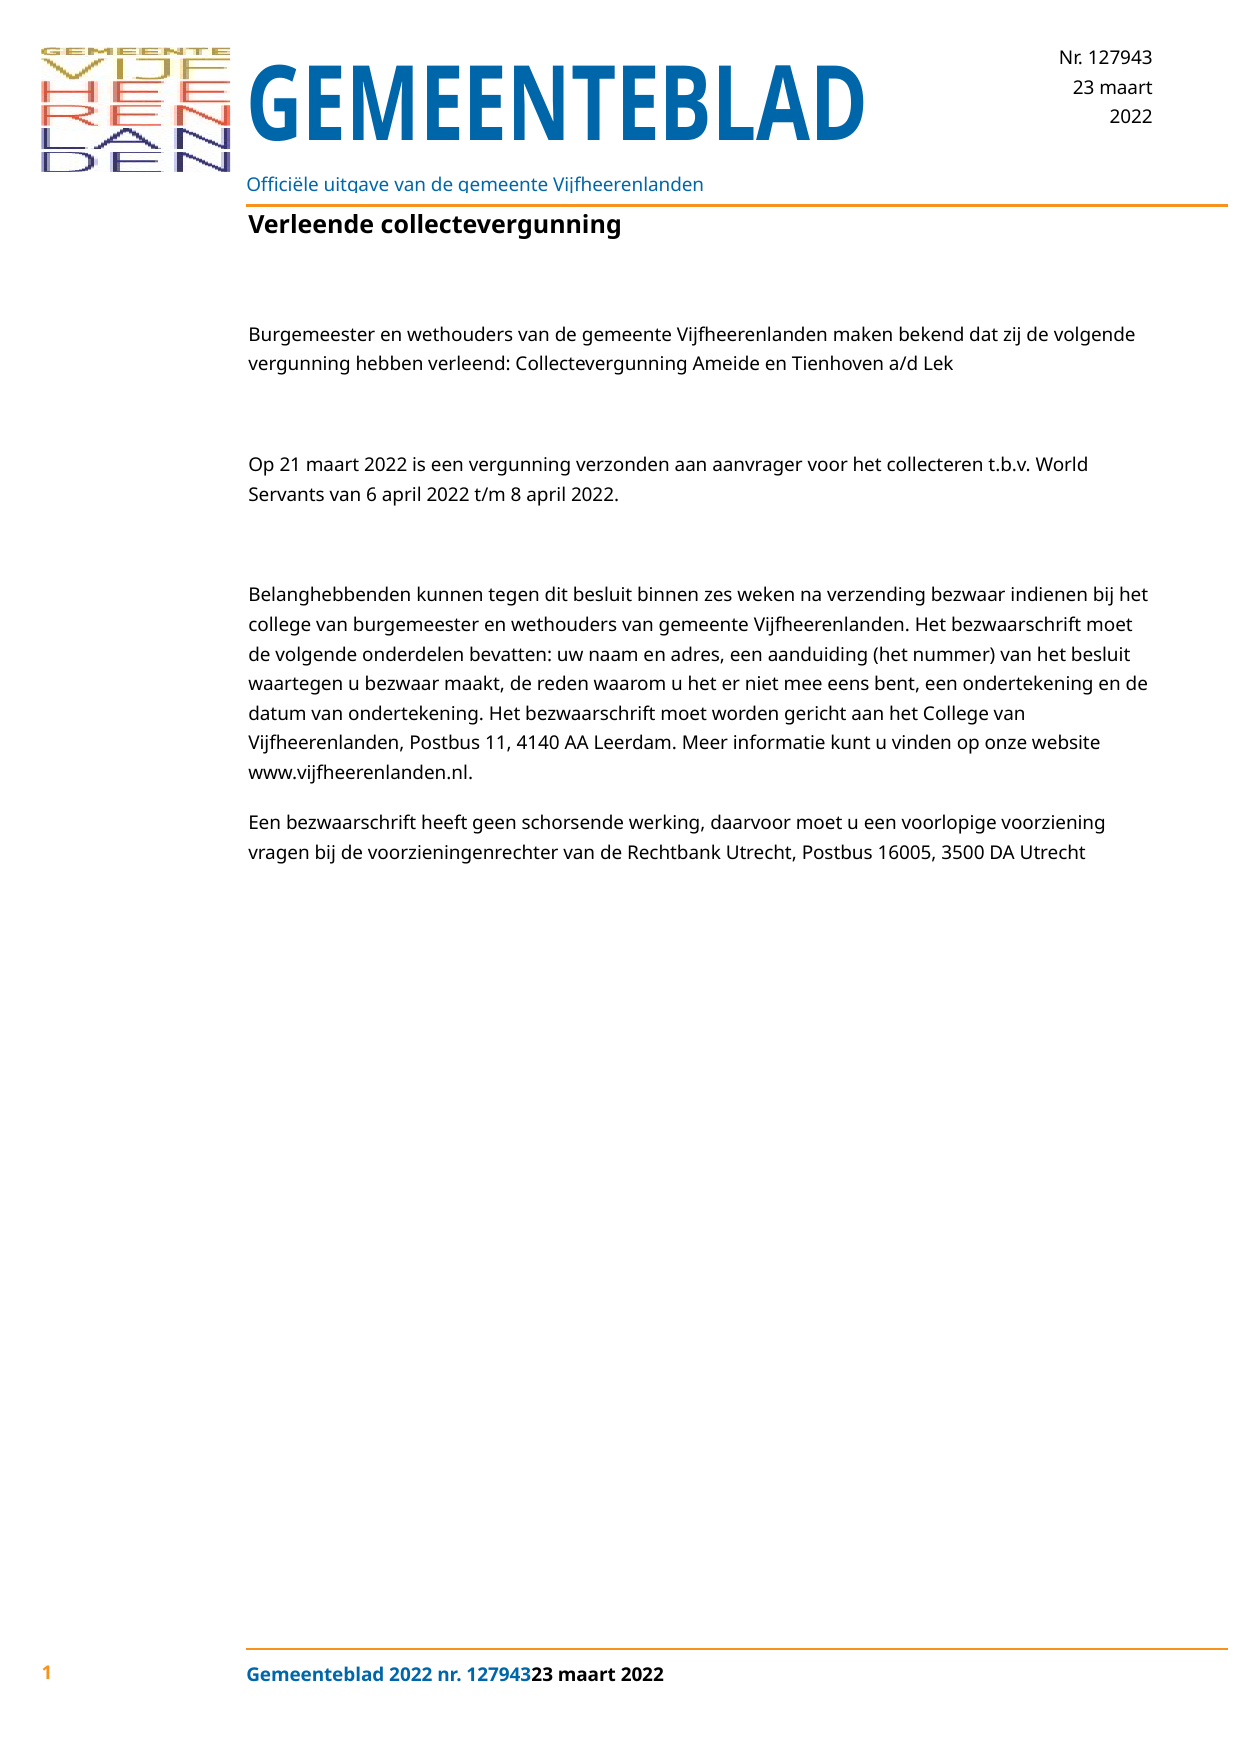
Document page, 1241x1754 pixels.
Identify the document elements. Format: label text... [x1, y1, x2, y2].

text Belanghebbenden kunnen tegen dit besluit binnen zes weken na verzending bezwaar indienen bij het college van burgemeester en wethouders van gemeente Vijfheerenlanden. Het bezwaarschrift moet de volgende onderdelen bevatten: uw naam en adres, een aanduiding (het nummer) van het besluit waartegen u bezwaar maakt, de reden waarom u het er niet mee eens bent, een ondertekening en de datum van ondertekening. Het bezwaarschrift moet worden gericht aan het College van Vijfheerenlanden, Postbus 11, 4140 AA Leerdam. Meer informatie kunt u vinden op onze website www.vijfheerenlanden.nl. [248, 582, 1152, 785]
text Verleende collectevergunning [248, 207, 1152, 241]
text Burgemeester en wethouders van de gemeente Vijfheerenlanden maken bekend dat zij de volgende vergunning hebben verleend: Collectevergunning Ameide en Tienhoven a/d Lek [248, 321, 1152, 376]
text Een bezwaarschrift heeft geen schorsende werking, daarvoor moet u een voorlopige voorziening vragen bij de voorzieningenrechter van de Rechtbank Utrecht, Postbus 16005, 3500 DA Utrecht [248, 809, 1152, 865]
picture [41, 47, 231, 172]
text Op 21 maart 2022 is een vergunning verzonden aan aanvrager voor het collecteren t.b.v. World Servants van 6 april 2022 t/m 8 april 2022. [248, 451, 1152, 506]
